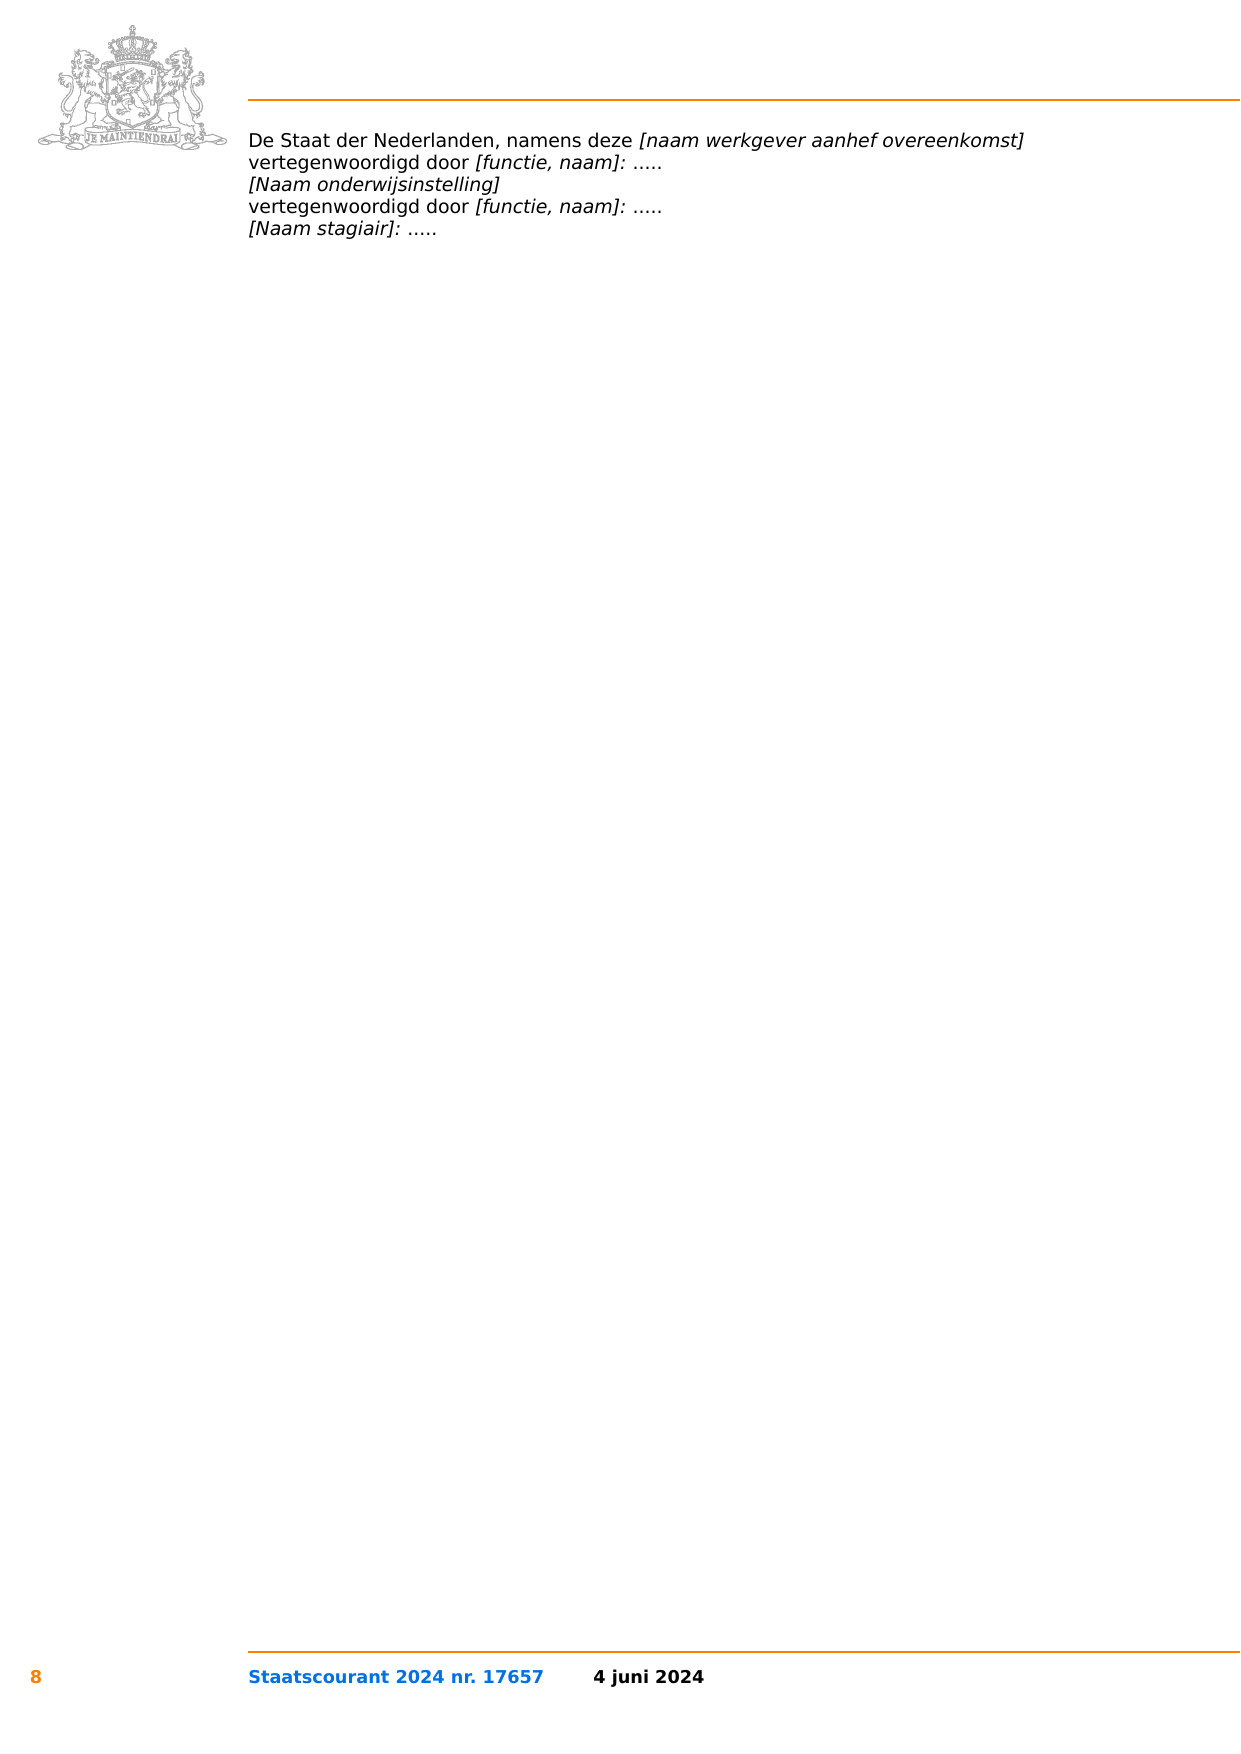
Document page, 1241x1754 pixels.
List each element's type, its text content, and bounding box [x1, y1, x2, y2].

text [Naam onderwijsinstelling] [248, 174, 1163, 196]
text vertegenwoordigd door [functie, naam]: ..... [248, 152, 1163, 174]
text [Naam stagiair]: ..... [248, 218, 1163, 240]
picture [38, 25, 227, 150]
text De Staat der Nederlanden, namens deze [naam werkgever aanhef overeenkomst] [248, 130, 1163, 152]
text vertegenwoordigd door [functie, naam]: ..... [248, 196, 1163, 218]
